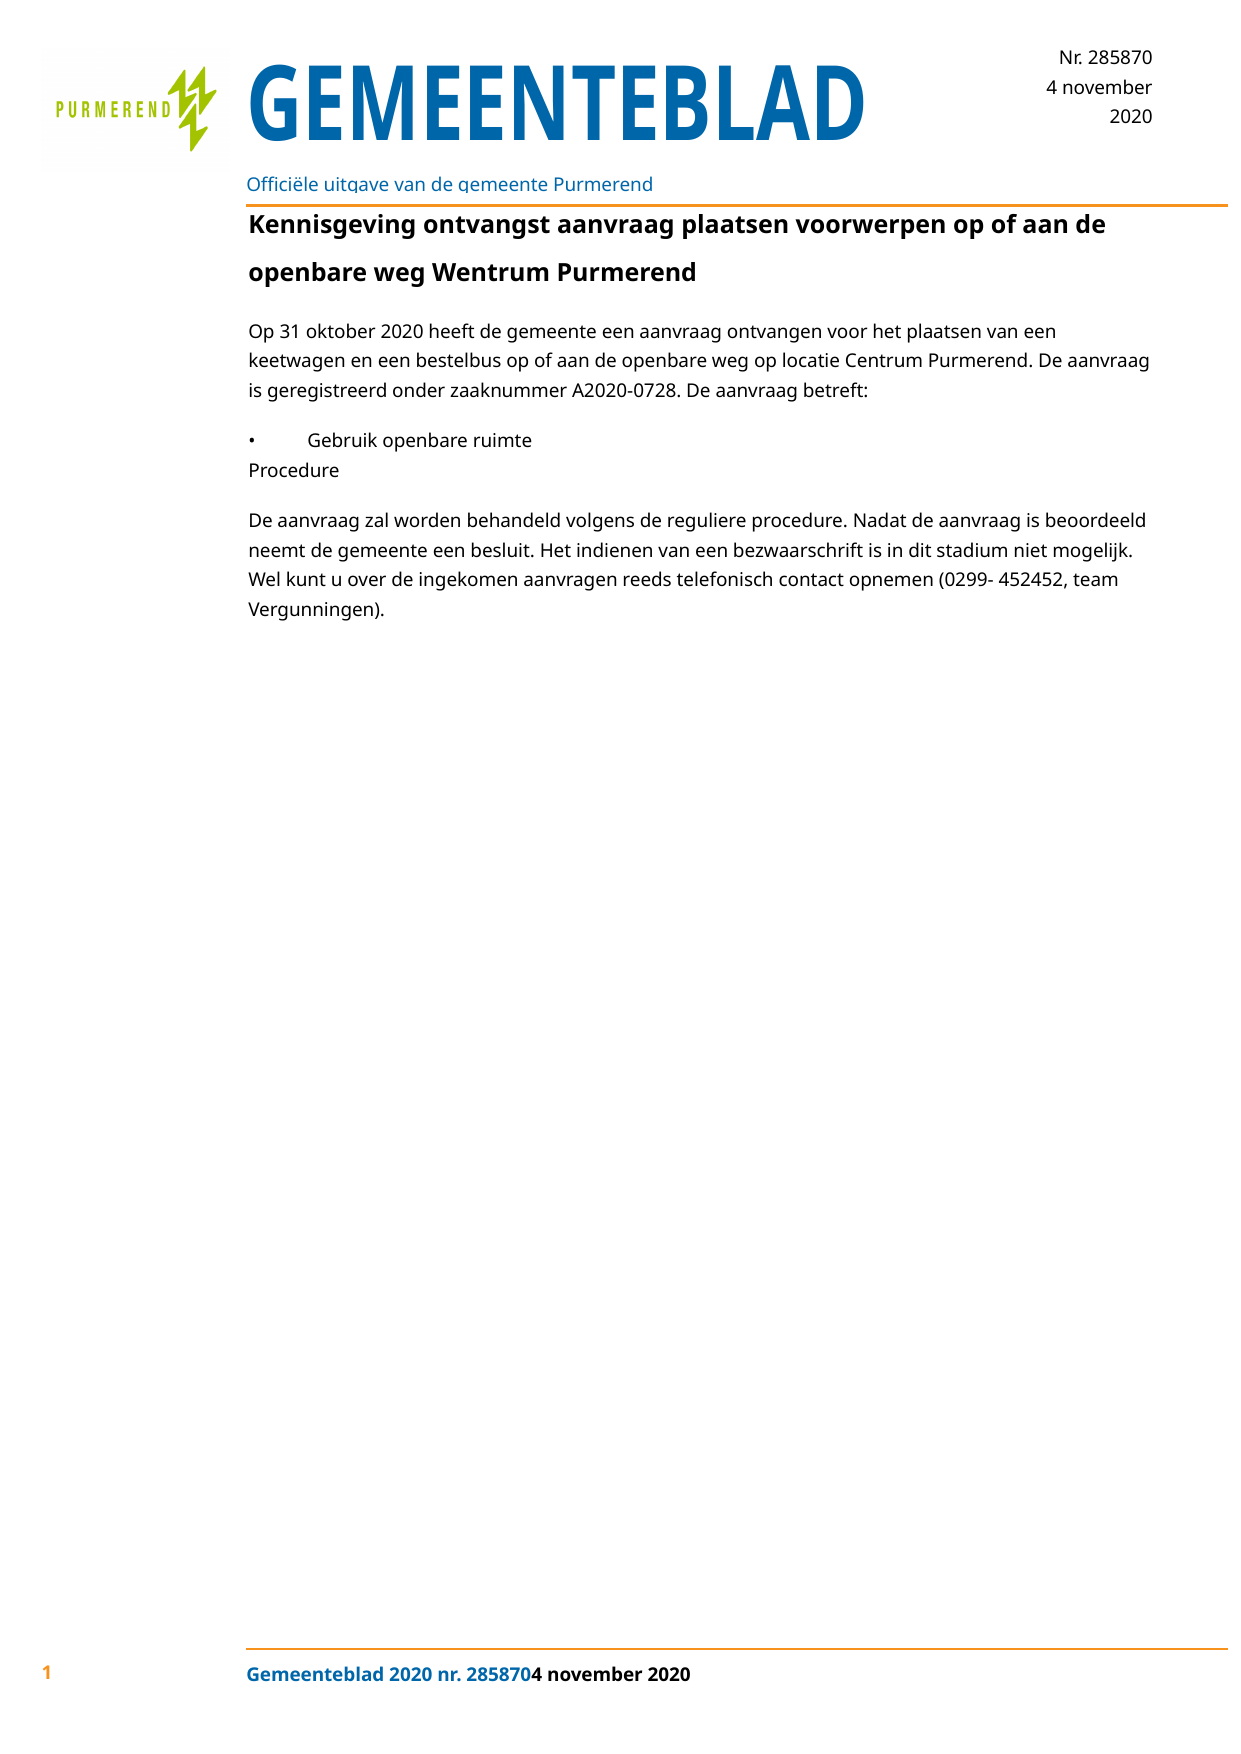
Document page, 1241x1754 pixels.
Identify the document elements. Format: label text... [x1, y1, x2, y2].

text Op 31 oktober 2020 heeft de gemeente een aanvraag ontvangen voor het plaatsen van een keetwagen en een bestelbus op of aan de openbare weg op locatie Centrum Purmerend. De aanvraag is geregistreerd onder zaaknummer A2020-0728. De aanvraag betreft: [248, 318, 1152, 403]
text Procedure [248, 457, 1152, 483]
text De aanvraag zal worden behandeld volgens de reguliere procedure. Nadat de aanvraag is beoordeeld neemt de gemeente een besluit. Het indienen van een bezwaarschrift is in dit stadium niet mogelijk. Wel kunt u over de ingekomen aanvragen reeds telefonisch contact opnemen (0299- 452452, team Vergunningen). [248, 507, 1152, 622]
text Kennisgeving ontvangst aanvraag plaatsen voorwerpen op of aan de openbare weg Wentrum Purmerend [248, 207, 1152, 288]
list Gebruik openbare ruimte [248, 427, 1152, 453]
picture [41, 47, 231, 172]
